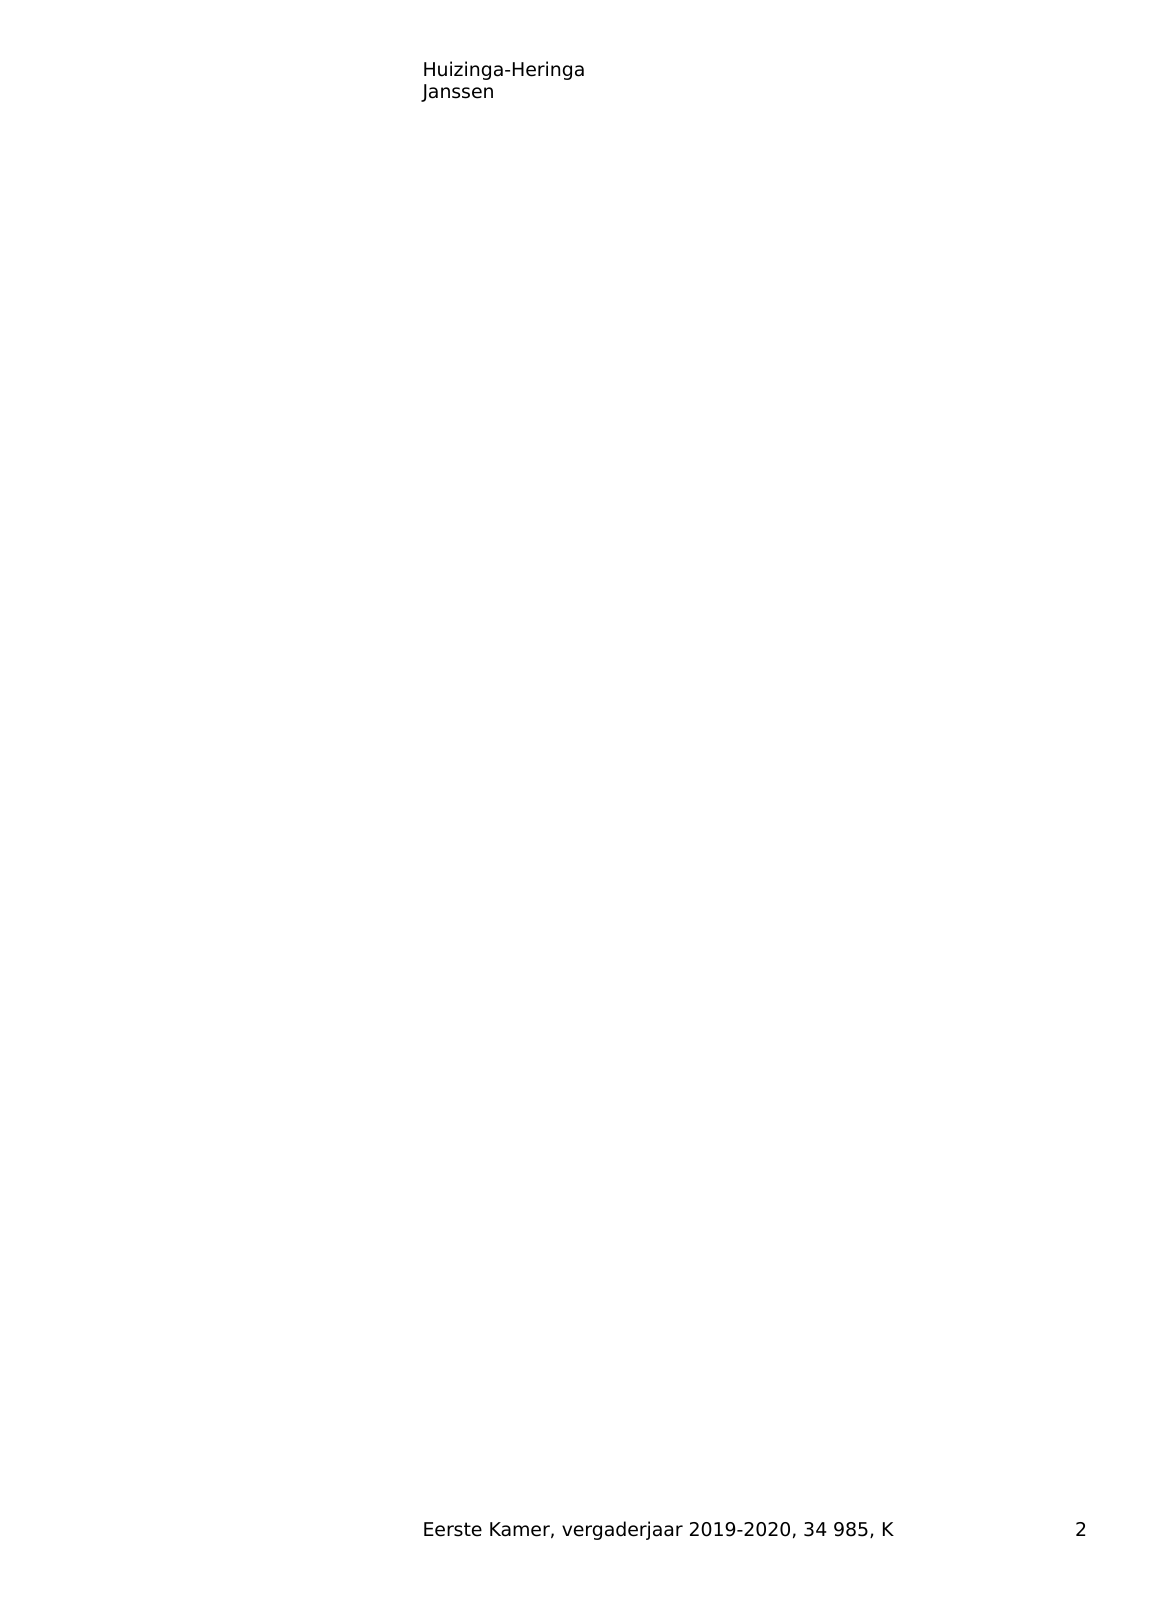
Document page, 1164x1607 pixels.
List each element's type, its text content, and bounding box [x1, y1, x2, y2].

text Janssen [422, 81, 1087, 103]
text Huizinga-Heringa [422, 59, 1087, 81]
